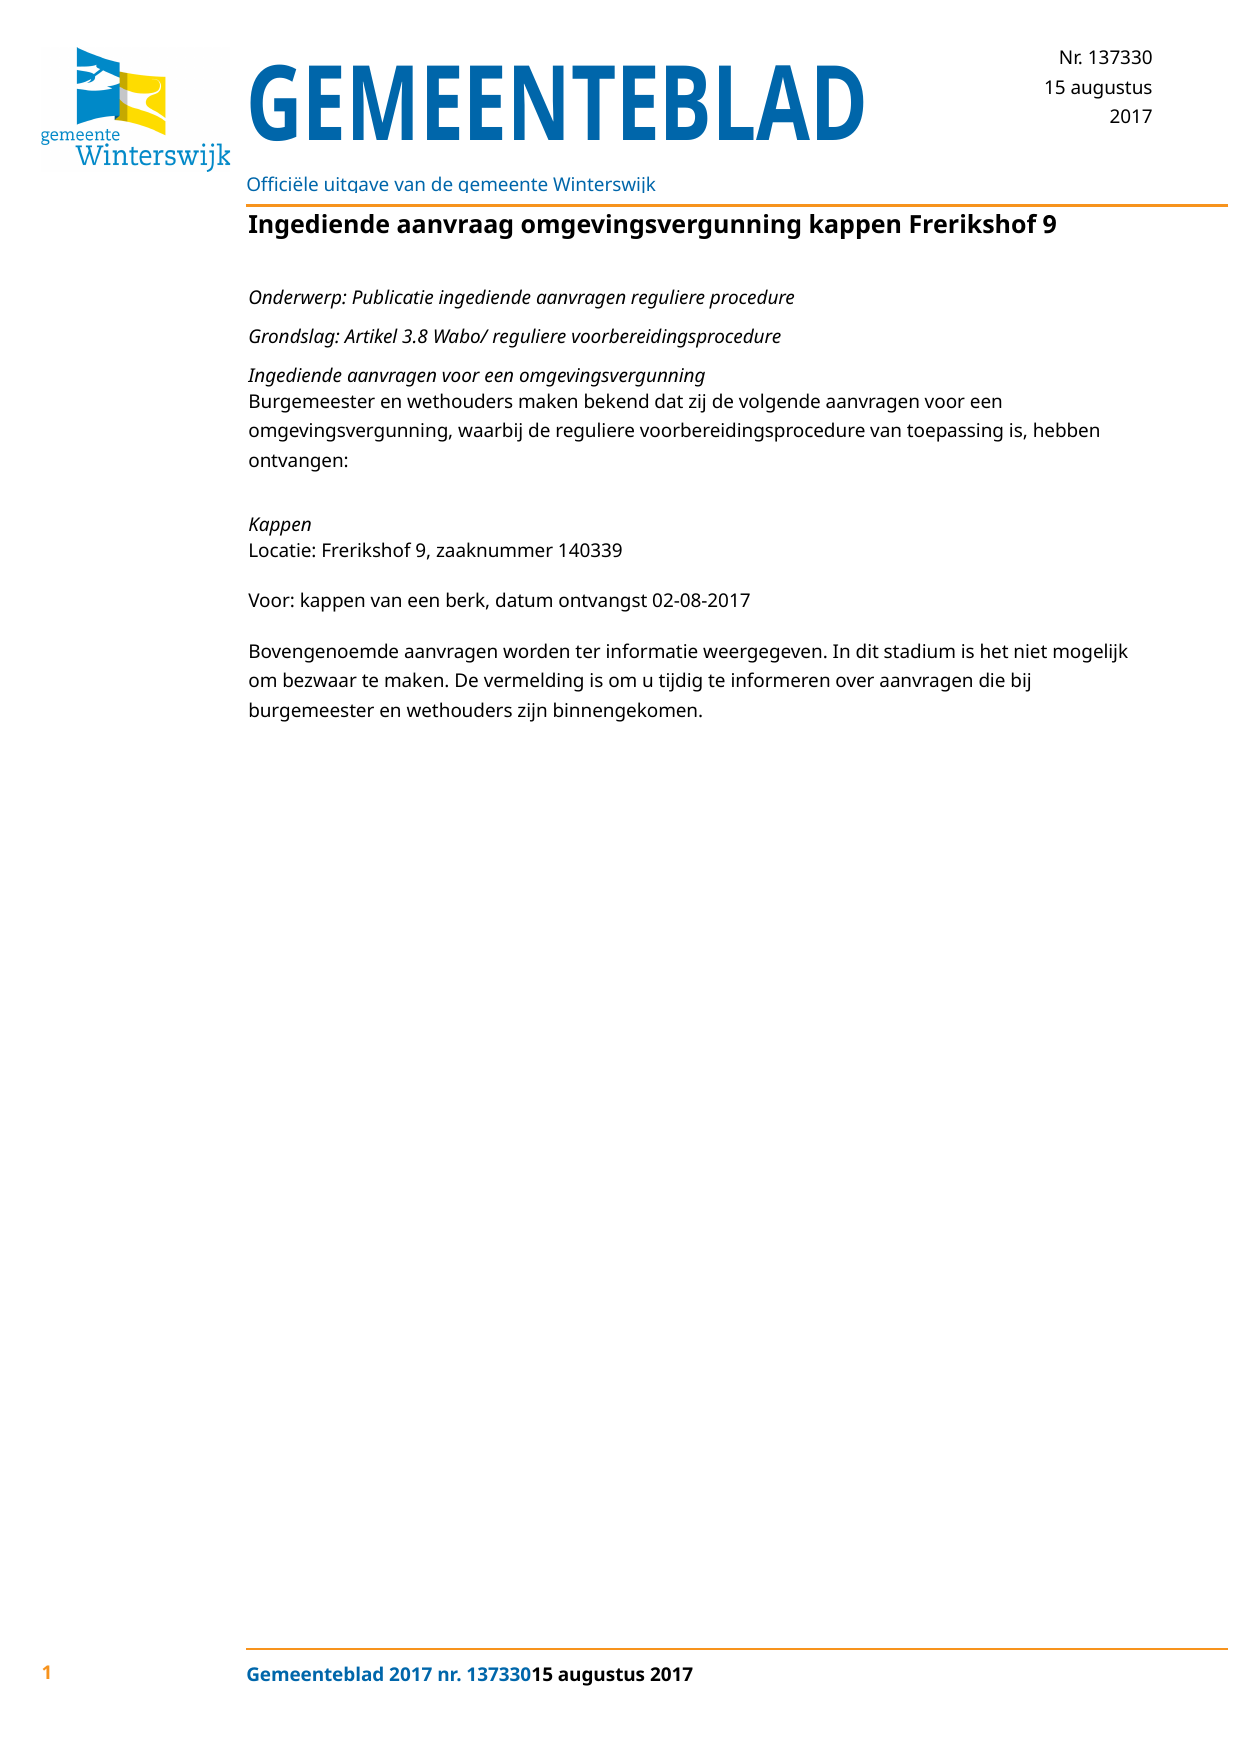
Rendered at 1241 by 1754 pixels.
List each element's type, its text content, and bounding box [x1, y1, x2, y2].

text Grondslag: Artikel 3.8 Wabo/ reguliere voorbereidingsprocedure [248, 323, 1152, 349]
text Kappen [248, 511, 1152, 537]
text Burgemeester en wethouders maken bekend dat zij de volgende aanvragen voor een omgevingsvergunning, waarbij de reguliere voorbereidingsprocedure van toepassing is, hebben ontvangen: [248, 388, 1152, 473]
text Ingediende aanvragen voor een omgevingsvergunning [248, 362, 1152, 388]
picture [225, 153, 231, 162]
text Ingediende aanvraag omgevingsvergunning kappen Frerikshof 9 [248, 207, 1152, 241]
text Onderwerp: Publicatie ingediende aanvragen reguliere procedure [248, 284, 1152, 309]
text Locatie: Frerikshof 9, zaaknummer 140339 [248, 537, 1152, 563]
text Voor: kappen van een berk, datum ontvangst 02-08-2017 [248, 587, 1152, 613]
picture [41, 47, 231, 172]
text Bovengenoemde aanvragen worden ter informatie weergegeven. In dit stadium is het niet mogelijk om bezwaar te maken. De vermelding is om u tijdig te informeren over aanvragen die bij burgemeester en wethouders zijn binnengekomen. [248, 638, 1152, 723]
